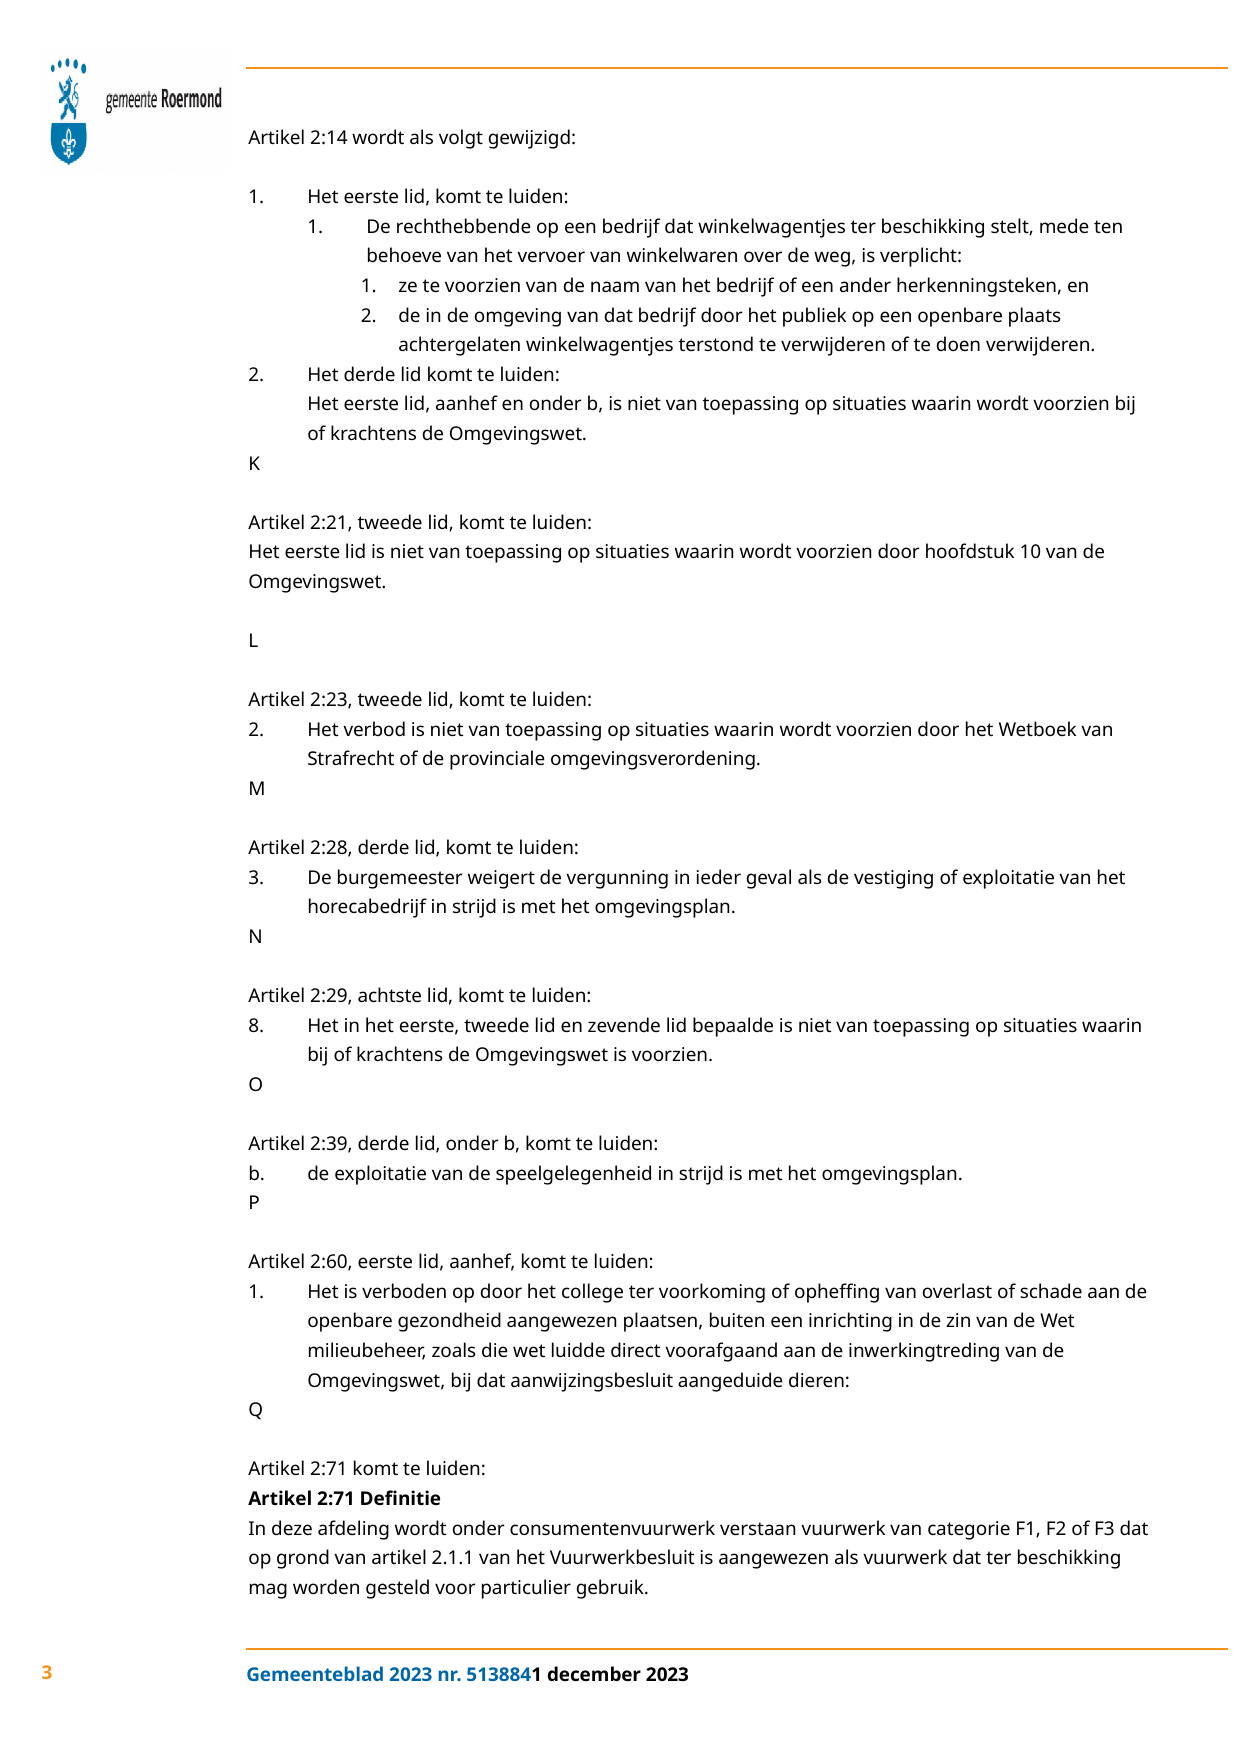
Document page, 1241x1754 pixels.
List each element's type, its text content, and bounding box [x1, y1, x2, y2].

text Artikel 2:60, eerste lid, aanhef, komt te luiden: [248, 1248, 1152, 1274]
text In deze afdeling wordt onder consumentenvuurwerk verstaan vuurwerk van categorie F1, F2 of F3 dat op grond van artikel 2.1.1 van het Vuurwerkbesluit is aangewezen als vuurwerk dat ter beschikking mag worden gesteld voor particulier gebruik. [248, 1515, 1152, 1600]
text Artikel 2:71 Definitie [248, 1485, 1152, 1511]
text K [248, 450, 1152, 476]
text Artikel 2:21, tweede lid, komt te luiden: [248, 509, 1152, 535]
list Het is verboden op door het college ter voorkoming of opheffing van overlast of schade aan de openbare gezondheid aangewezen plaatsen, buiten een inrichting in de zin van de Wet milieubeheer, zoals die wet luidde direct voorafgaand aan de inwerkingtreding van de Omgevingswet, bij dat aanwijzingsbesluit aangeduide dieren: [248, 1278, 1152, 1393]
list de in de omgeving van dat bedrijf door het publiek op een openbare plaats achtergelaten winkelwagentjes terstond te verwijderen of te doen verwijderen. [361, 302, 1152, 357]
text L [248, 627, 1152, 653]
list Het eerste lid, komt te luiden: [248, 183, 1152, 209]
text Artikel 2:14 wordt als volgt gewijzigd: [248, 124, 1152, 150]
list ze te voorzien van de naam van het bedrijf of een ander herkenningsteken, en [361, 272, 1152, 298]
list Het verbod is niet van toepassing op situaties waarin wordt voorzien door het Wetboek van Strafrecht of de provinciale omgevingsverordening. [248, 716, 1152, 771]
list De rechthebbende op een bedrijf dat winkelwagentjes ter beschikking stelt, mede ten behoeve van het vervoer van winkelwaren over de weg, is verplicht: [307, 213, 1152, 268]
text M [248, 775, 1152, 801]
text P [248, 1189, 1152, 1215]
text N [248, 923, 1152, 949]
list Het eerste lid, aanhef en onder b, is niet van toepassing op situaties waarin wordt voorzien bij of krachtens de Omgevingswet. [248, 391, 1152, 446]
picture [41, 47, 231, 172]
text Artikel 2:29, achtste lid, komt te luiden: [248, 982, 1152, 1008]
text Artikel 2:39, derde lid, onder b, komt te luiden: [248, 1130, 1152, 1156]
list Het in het eerste, tweede lid en zevende lid bepaalde is niet van toepassing op situaties waarin bij of krachtens de Omgevingswet is voorzien. [248, 1012, 1152, 1067]
text Artikel 2:71 komt te luiden: [248, 1456, 1152, 1481]
text Q [248, 1396, 1152, 1422]
text O [248, 1071, 1152, 1097]
list Het derde lid komt te luiden: [248, 361, 1152, 387]
list de exploitatie van de speelgelegenheid in strijd is met het omgevingsplan. [248, 1160, 1152, 1186]
text Artikel 2:23, tweede lid, komt te luiden: [248, 686, 1152, 712]
text Het eerste lid is niet van toepassing op situaties waarin wordt voorzien door hoofdstuk 10 van de Omgevingswet. [248, 538, 1152, 594]
list De burgemeester weigert de vergunning in ieder geval als de vestiging of exploitatie van het horecabedrijf in strijd is met het omgevingsplan. [248, 864, 1152, 919]
text Artikel 2:28, derde lid, komt te luiden: [248, 834, 1152, 860]
